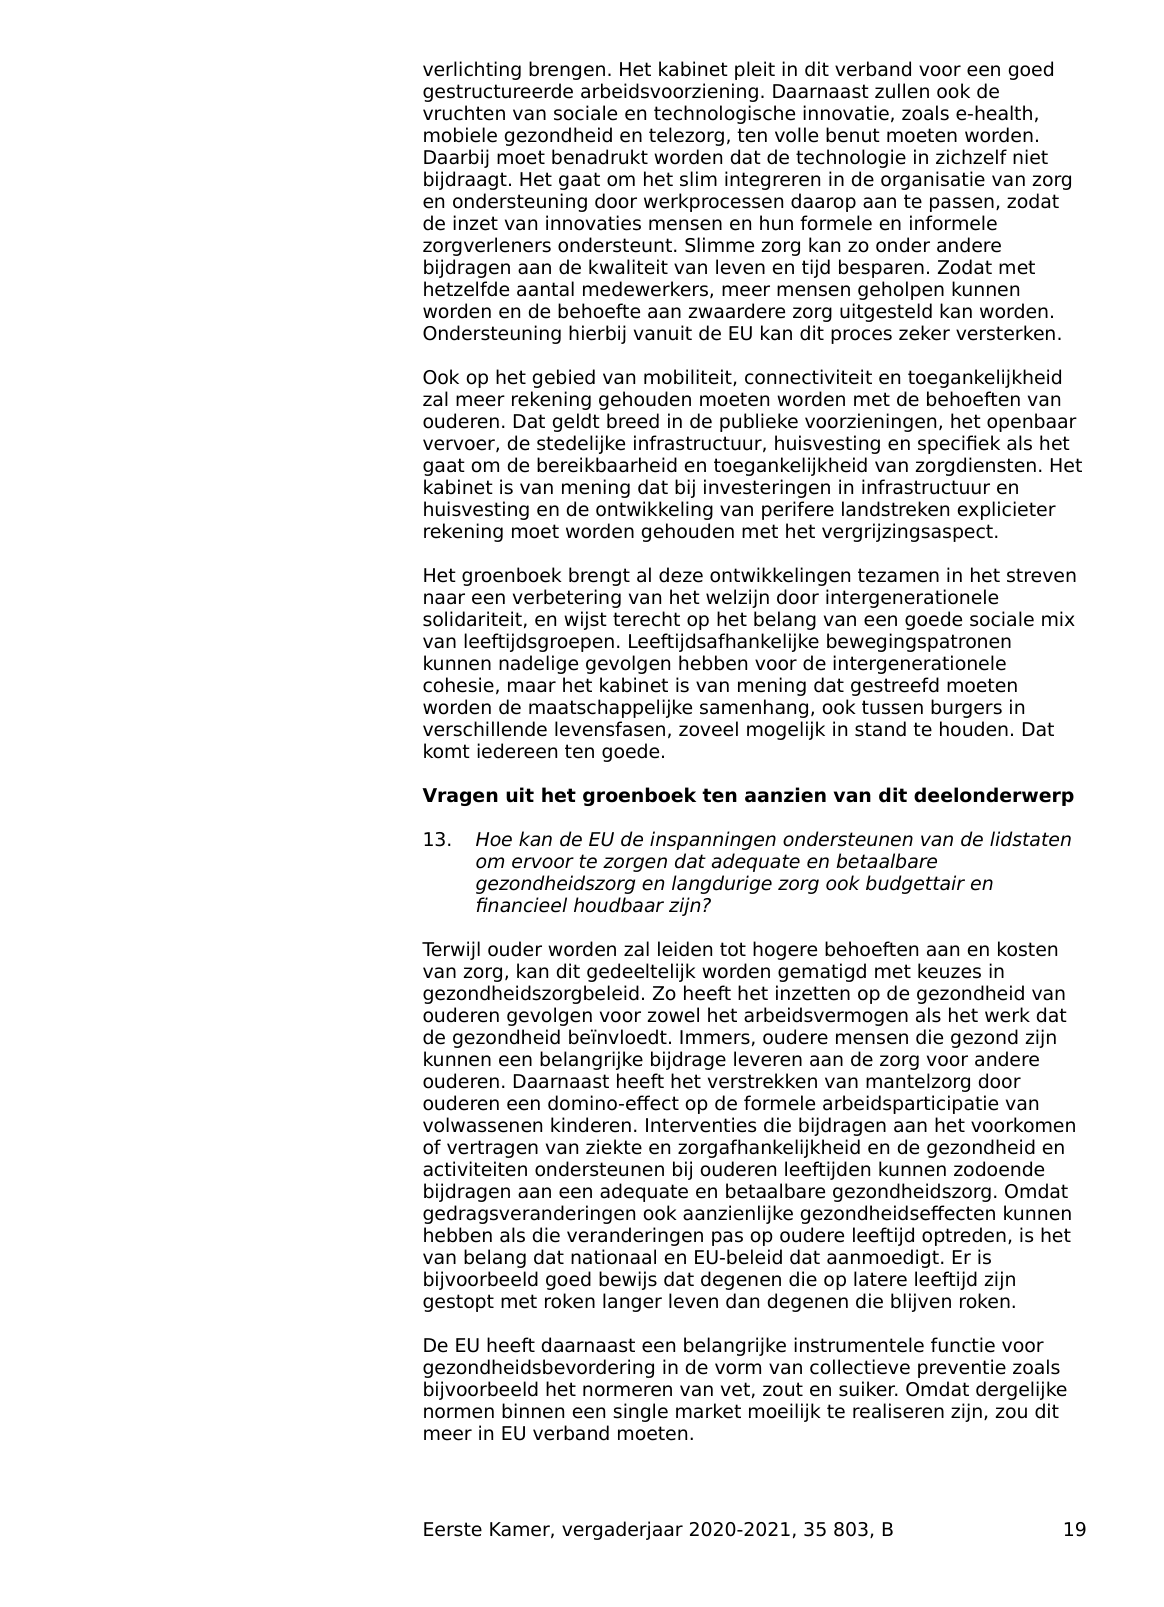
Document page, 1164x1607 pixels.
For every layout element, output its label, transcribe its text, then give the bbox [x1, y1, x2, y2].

text De EU heeft daarnaast een belangrijke instrumentele functie voor gezondheidsbevordering in de vorm van collectieve preventie zoals bijvoorbeeld het normeren van vet, zout en suiker. Omdat dergelijke normen binnen een single market moeilijk te realiseren zijn, zou dit meer in EU verband moeten. [422, 1335, 1087, 1445]
text 13. Hoe kan de EU de inspanningen ondersteunen van de lidstaten om ervoor te zorgen dat adequate en betaalbare gezondheidszorg en langdurige zorg ook budgettair en financieel houdbaar zijn? [422, 829, 1087, 917]
text Terwijl ouder worden zal leiden tot hogere behoeften aan en kosten van zorg, kan dit gedeeltelijk worden gematigd met keuzes in gezondheidszorgbeleid. Zo heeft het inzetten op de gezondheid van ouderen gevolgen voor zowel het arbeidsvermogen als het werk dat de gezondheid beïnvloedt. Immers, oudere mensen die gezond zijn kunnen een belangrijke bijdrage leveren aan de zorg voor andere ouderen. Daarnaast heeft het verstrekken van mantelzorg door ouderen een domino-effect op de formele arbeidsparticipatie van volwassenen kinderen. Interventies die bijdragen aan het voorkomen of vertragen van ziekte en zorgafhankelijkheid en de gezondheid en activiteiten ondersteunen bij ouderen leeftijden kunnen zodoende bijdragen aan een adequate en betaalbare gezondheidszorg. Omdat gedragsveranderingen ook aanzienlijke gezondheidseffecten kunnen hebben als die veranderingen pas op oudere leeftijd optreden, is het van belang dat nationaal en EU-beleid dat aanmoedigt. Er is bijvoorbeeld goed bewijs dat degenen die op latere leeftijd zijn gestopt met roken langer leven dan degenen die blijven roken. [422, 939, 1087, 1313]
text verlichting brengen. Het kabinet pleit in dit verband voor een goed gestructureerde arbeidsvoorziening. Daarnaast zullen ook de vruchten van sociale en technologische innovatie, zoals e-health, mobiele gezondheid en telezorg, ten volle benut moeten worden. Daarbij moet benadrukt worden dat de technologie in zichzelf niet bijdraagt. Het gaat om het slim integreren in de organisatie van zorg en ondersteuning door werkprocessen daarop aan te passen, zodat de inzet van innovaties mensen en hun formele en informele zorgverleners ondersteunt. Slimme zorg kan zo onder andere bijdragen aan de kwaliteit van leven en tijd besparen. Zodat met hetzelfde aantal medewerkers, meer mensen geholpen kunnen worden en de behoefte aan zwaardere zorg uitgesteld kan worden. Ondersteuning hierbij vanuit de EU kan dit proces zeker versterken. [422, 59, 1087, 345]
text Het groenboek brengt al deze ontwikkelingen tezamen in het streven naar een verbetering van het welzijn door intergenerationele solidariteit, en wijst terecht op het belang van een goede sociale mix van leeftijdsgroepen. Leeftijdsafhankelijke bewegingspatronen kunnen nadelige gevolgen hebben voor de intergenerationele cohesie, maar het kabinet is van mening dat gestreefd moeten worden de maatschappelijke samenhang, ook tussen burgers in verschillende levensfasen, zoveel mogelijk in stand te houden. Dat komt iedereen ten goede. [422, 565, 1087, 763]
text Ook op het gebied van mobiliteit, connectiviteit en toegankelijkheid zal meer rekening gehouden moeten worden met de behoeften van ouderen. Dat geldt breed in de publieke voorzieningen, het openbaar vervoer, de stedelijke infrastructuur, huisvesting en specifiek als het gaat om de bereikbaarheid en toegankelijkheid van zorgdiensten. Het kabinet is van mening dat bij investeringen in infrastructuur en huisvesting en de ontwikkeling van perifere landstreken explicieter rekening moet worden gehouden met het vergrijzingsaspect. [422, 367, 1087, 543]
subtitle Vragen uit het groenboek ten aanzien van dit deelonderwerp [422, 785, 1087, 807]
